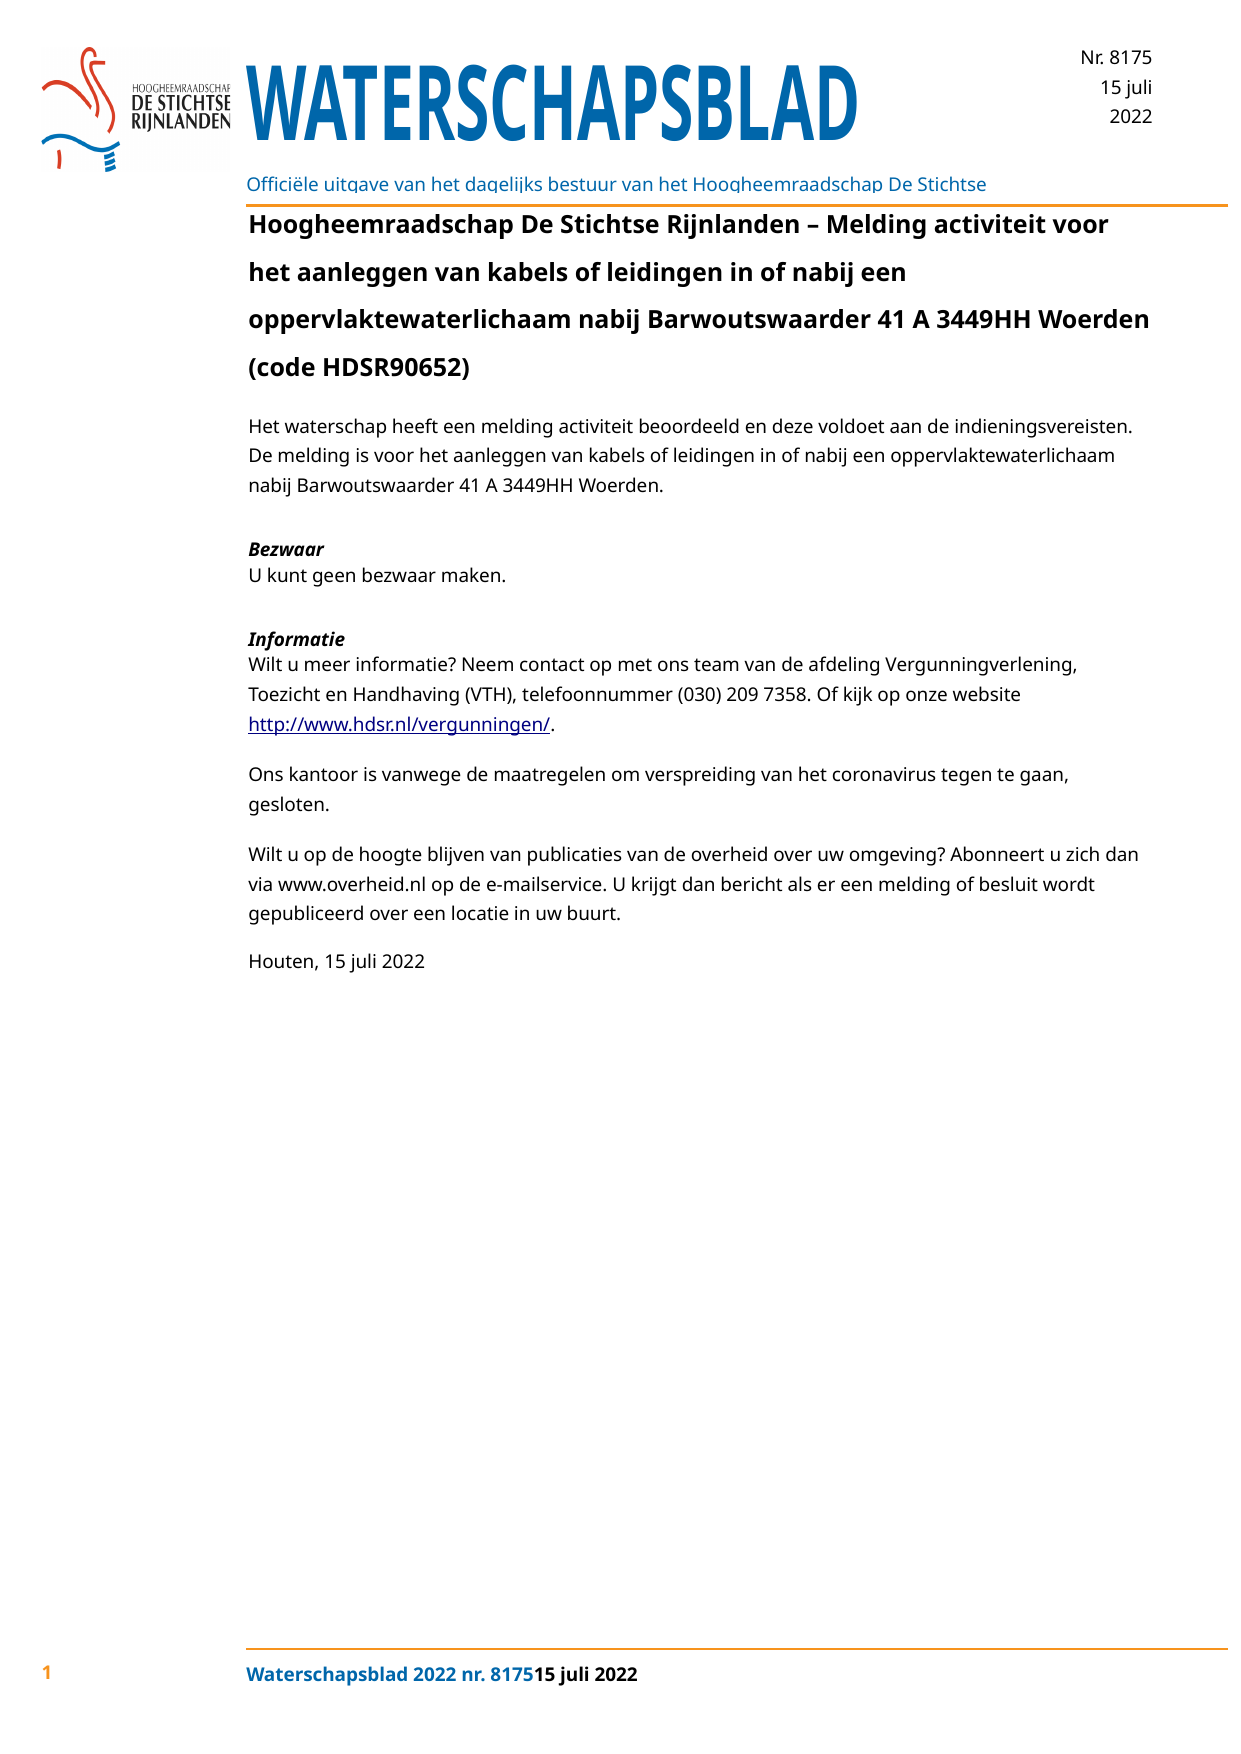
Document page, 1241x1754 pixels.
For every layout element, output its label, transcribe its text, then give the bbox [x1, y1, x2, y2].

text U kunt geen bezwaar maken. [248, 562, 1152, 588]
text Wilt u meer informatie? Neem contact op met ons team van de afdeling Vergunningverlening, Toezicht en Handhaving (VTH), telefoonnummer (030) 209 7358. Of kijk op onze website http://www.hdsr.nl/vergunningen/. [248, 652, 1152, 737]
text Houten, 15 juli 2022 [248, 948, 1152, 974]
text Informatie [248, 626, 1152, 652]
text Het waterschap heeft een melding activiteit beoordeeld en deze voldoet aan de indieningsvereisten. De melding is voor het aanleggen van kabels of leidingen in of nabij een oppervlaktewaterlichaam nabij Barwoutswaarder 41 A 3449HH Woerden. [248, 413, 1152, 498]
text Bezwaar [248, 536, 1152, 562]
text Wilt u op de hoogte blijven van publicaties van de overheid over uw omgeving? Abonneert u zich dan via www.overheid.nl op de e-mailservice. U krijgt dan bericht als er een melding of besluit wordt gepubliceerd over een locatie in uw buurt. [248, 841, 1152, 926]
picture [41, 47, 231, 172]
text Hoogheemraadschap De Stichtse Rijnlanden – Melding activiteit voor het aanleggen van kabels of leidingen in of nabij een oppervlaktewaterlichaam nabij Barwoutswaarder 41 A 3449HH Woerden (code HDSR90652) [248, 207, 1152, 384]
text Ons kantoor is vanwege de maatregelen om verspreiding van het coronavirus tegen te gaan, gesloten. [248, 761, 1152, 817]
